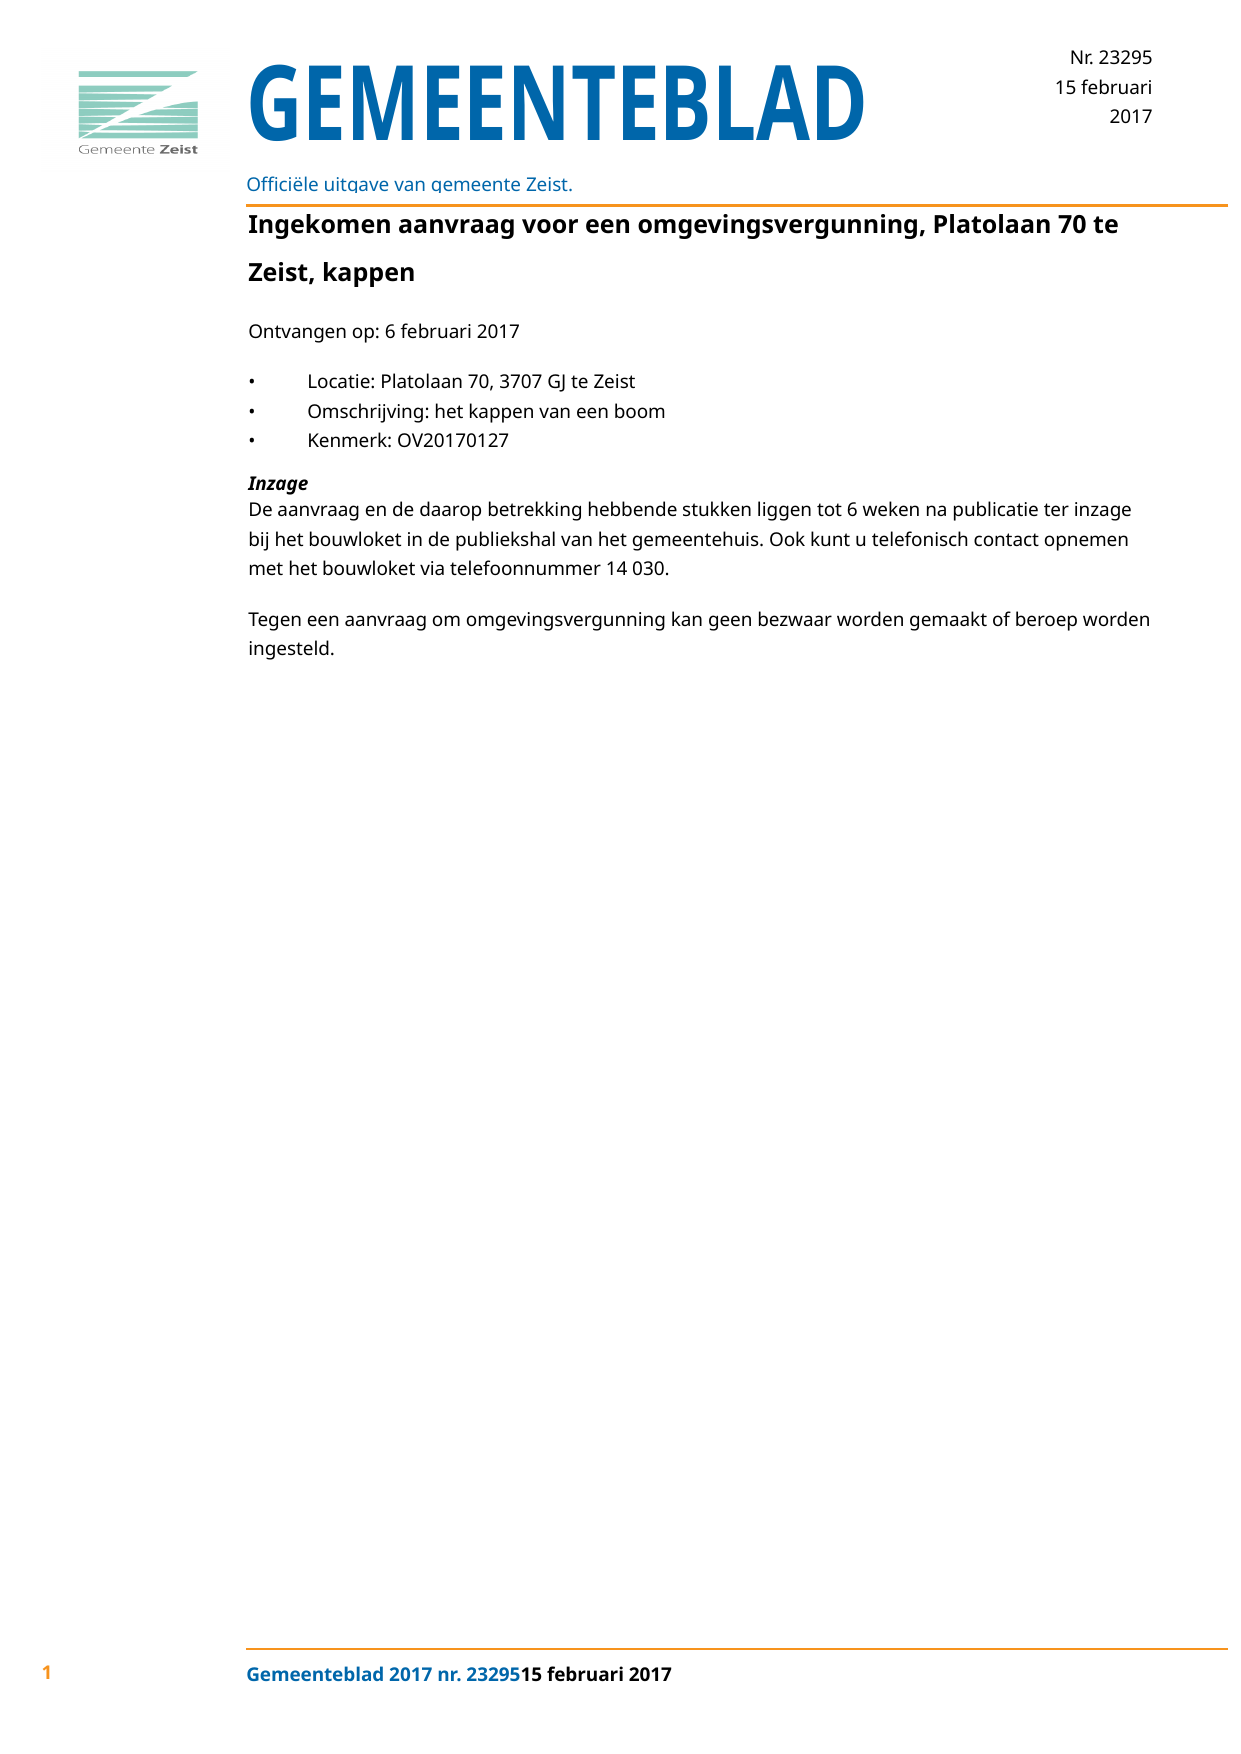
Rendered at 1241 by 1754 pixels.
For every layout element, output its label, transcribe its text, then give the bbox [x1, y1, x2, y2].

list Omschrijving: het kappen van een boom [248, 398, 1152, 424]
text Ingekomen aanvraag voor een omgevingsvergunning, Platolaan 70 te Zeist, kappen [248, 207, 1152, 288]
list Kenmerk: OV20170127 [248, 427, 1152, 453]
list Locatie: Platolaan 70, 3707 GJ te Zeist [248, 368, 1152, 394]
text Tegen een aanvraag om omgevingsvergunning kan geen bezwaar worden gemaakt of beroep worden ingesteld. [248, 606, 1152, 661]
text Inzage [248, 471, 1152, 496]
text De aanvraag en de daarop betrekking hebbende stukken liggen tot 6 weken na publicatie ter inzage bij het bouwloket in de publiekshal van het gemeentehuis. Ook kunt u telefonisch contact opnemen met het bouwloket via telefoonnummer 14 030. [248, 496, 1152, 581]
text Ontvangen op: 6 februari 2017 [248, 318, 1152, 344]
picture [41, 47, 231, 172]
